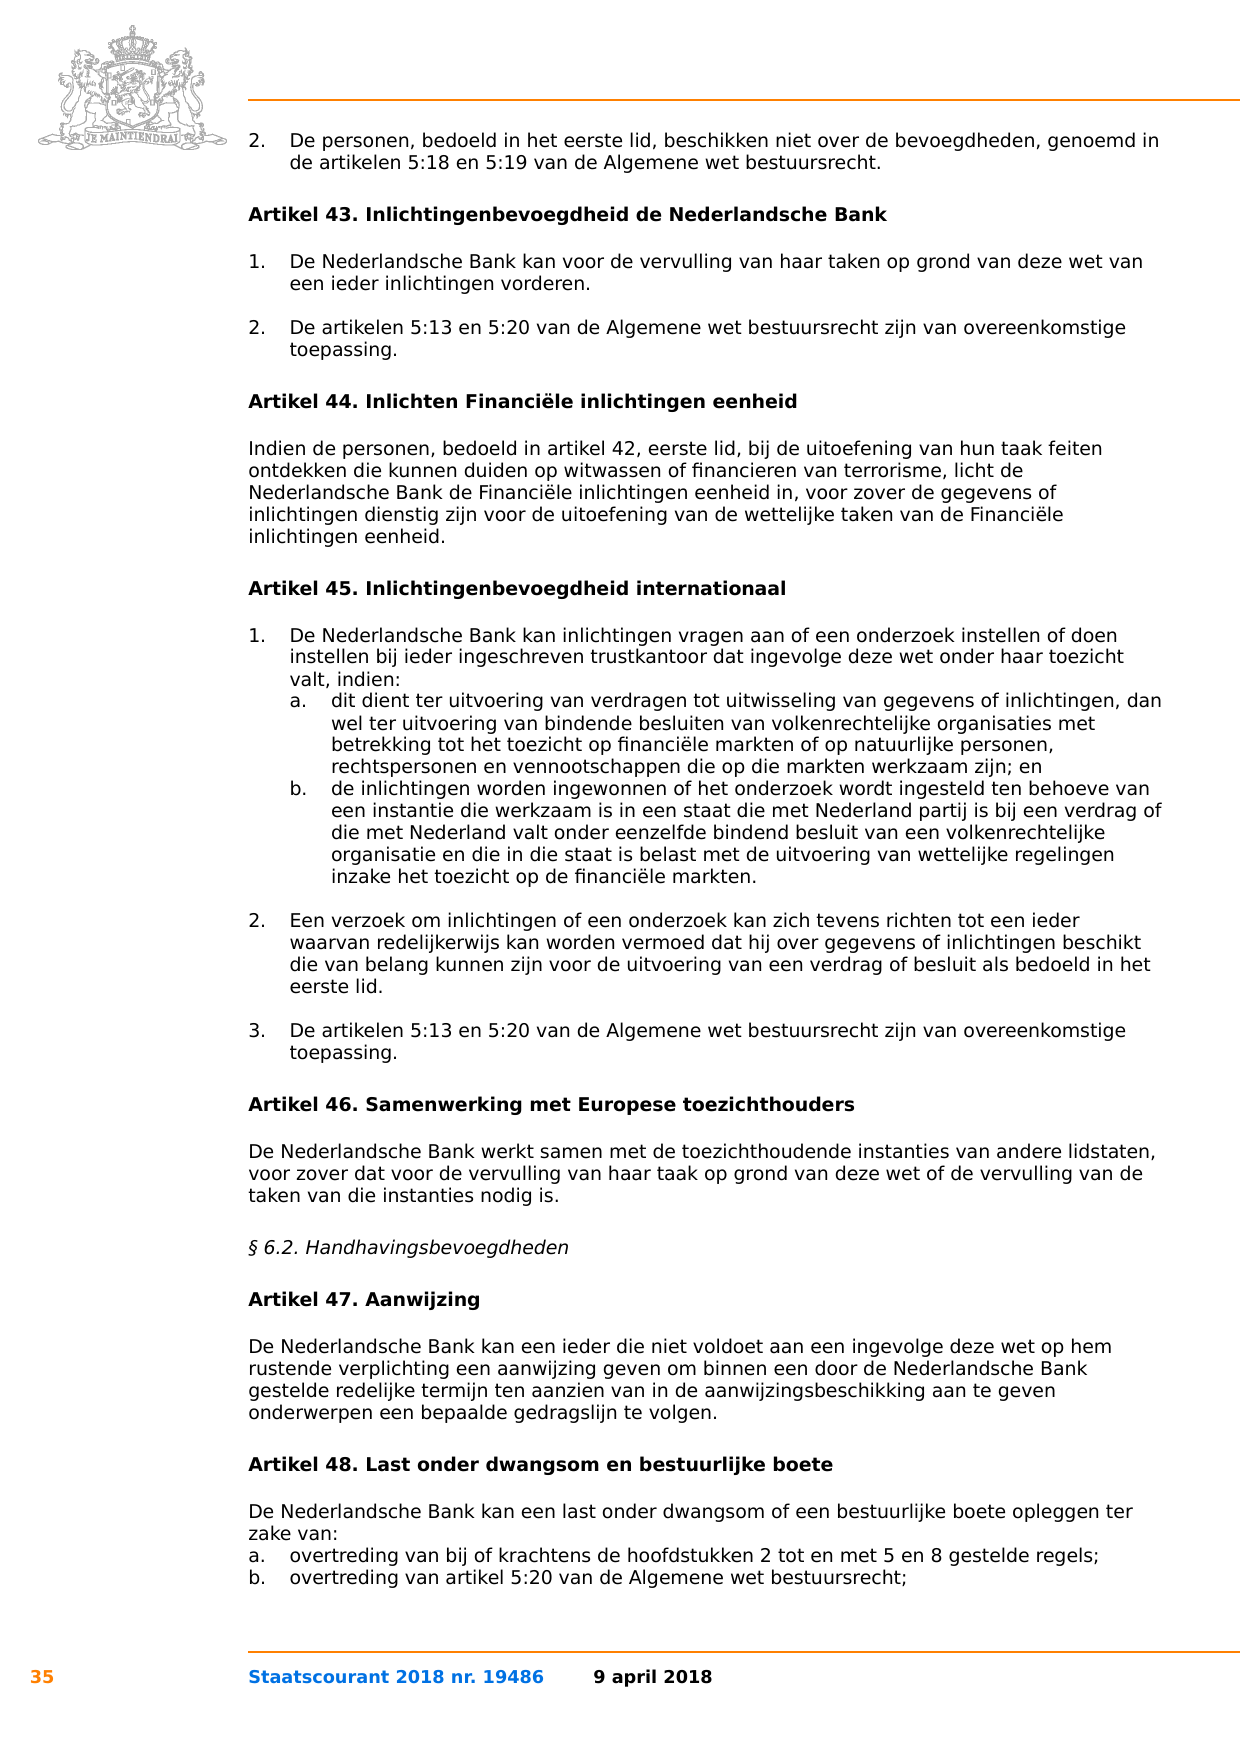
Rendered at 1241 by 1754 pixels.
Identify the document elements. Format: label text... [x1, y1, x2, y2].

text a. overtreding van bij of krachtens de hoofdstukken 2 tot en met 5 en 8 gestelde regels; [248, 1544, 1163, 1567]
text 2. De personen, bedoeld in het eerste lid, beschikken niet over de bevoegdheden, genoemd in de artikelen 5:18 en 5:19 van de Algemene wet bestuursrecht. [248, 130, 1163, 174]
text 2. Een verzoek om inlichtingen of een onderzoek kan zich tevens richten tot een ieder waarvan redelijkerwijs kan worden vermoed dat hij over gegevens of inlichtingen beschikt die van belang kunnen zijn voor de uitvoering van een verdrag of besluit als bedoeld in het eerste lid. [248, 910, 1163, 998]
subtitle Artikel 46. Samenwerking met Europese toezichthouders [248, 1094, 1163, 1116]
text De Nederlandsche Bank kan een last onder dwangsom of een bestuurlijke boete opleggen ter zake van: [248, 1501, 1163, 1544]
subtitle Artikel 44. Inlichten Financiële inlichtingen eenheid [248, 391, 1163, 413]
subtitle § 6.2. Handhavingsbevoegdheden [248, 1237, 1163, 1259]
text 1. De Nederlandsche Bank kan voor de vervulling van haar taken op grond van deze wet van een ieder inlichtingen vorderen. [248, 251, 1163, 295]
subtitle Artikel 43. Inlichtingenbevoegdheid de Nederlandsche Bank [248, 204, 1163, 226]
text 1. De Nederlandsche Bank kan inlichtingen vragen aan of een onderzoek instellen of doen instellen bij ieder ingeschreven trustkantoor dat ingevolge deze wet onder haar toezicht valt, indien: [248, 624, 1163, 690]
text b. overtreding van artikel 5:20 van de Algemene wet bestuursrecht; [248, 1567, 1163, 1588]
text b. de inlichtingen worden ingewonnen of het onderzoek wordt ingesteld ten behoeve van een instantie die werkzaam is in een staat die met Nederland partij is bij een verdrag of die met Nederland valt onder eenzelfde bindend besluit van een volkenrechtelijke organisatie en die in die staat is belast met de uitvoering van wettelijke regelingen inzake het toezicht op de financiële markten. [289, 778, 1163, 888]
subtitle Artikel 45. Inlichtingenbevoegdheid internationaal [248, 577, 1163, 599]
picture [38, 25, 227, 150]
subtitle Artikel 47. Aanwijzing [248, 1289, 1163, 1311]
text De Nederlandsche Bank kan een ieder die niet voldoet aan een ingevolge deze wet op hem rustende verplichting een aanwijzing geven om binnen een door de Nederlandsche Bank gestelde redelijke termijn ten aanzien van in de aanwijzingsbeschikking aan te geven onderwerpen een bepaalde gedragslijn te volgen. [248, 1336, 1163, 1424]
text a. dit dient ter uitvoering van verdragen tot uitwisseling van gegevens of inlichtingen, dan wel ter uitvoering van bindende besluiten van volkenrechtelijke organisaties met betrekking tot het toezicht op financiële markten of op natuurlijke personen, rechtspersonen en vennootschappen die op die markten werkzaam zijn; en [289, 690, 1163, 778]
text 3. De artikelen 5:13 en 5:20 van de Algemene wet bestuursrecht zijn van overeenkomstige toepassing. [248, 1020, 1163, 1064]
text De Nederlandsche Bank werkt samen met de toezichthoudende instanties van andere lidstaten, voor zover dat voor de vervulling van haar taak op grond van deze wet of de vervulling van de taken van die instanties nodig is. [248, 1141, 1163, 1207]
text 2. De artikelen 5:13 en 5:20 van de Algemene wet bestuursrecht zijn van overeenkomstige toepassing. [248, 317, 1163, 361]
subtitle Artikel 48. Last onder dwangsom en bestuurlijke boete [248, 1454, 1163, 1476]
text Indien de personen, bedoeld in artikel 42, eerste lid, bij de uitoefening van hun taak feiten ontdekken die kunnen duiden op witwassen of financieren van terrorisme, licht de Nederlandsche Bank de Financiële inlichtingen eenheid in, voor zover de gegevens of inlichtingen dienstig zijn voor de uitoefening van de wettelijke taken van de Financiële inlichtingen eenheid. [248, 438, 1163, 547]
